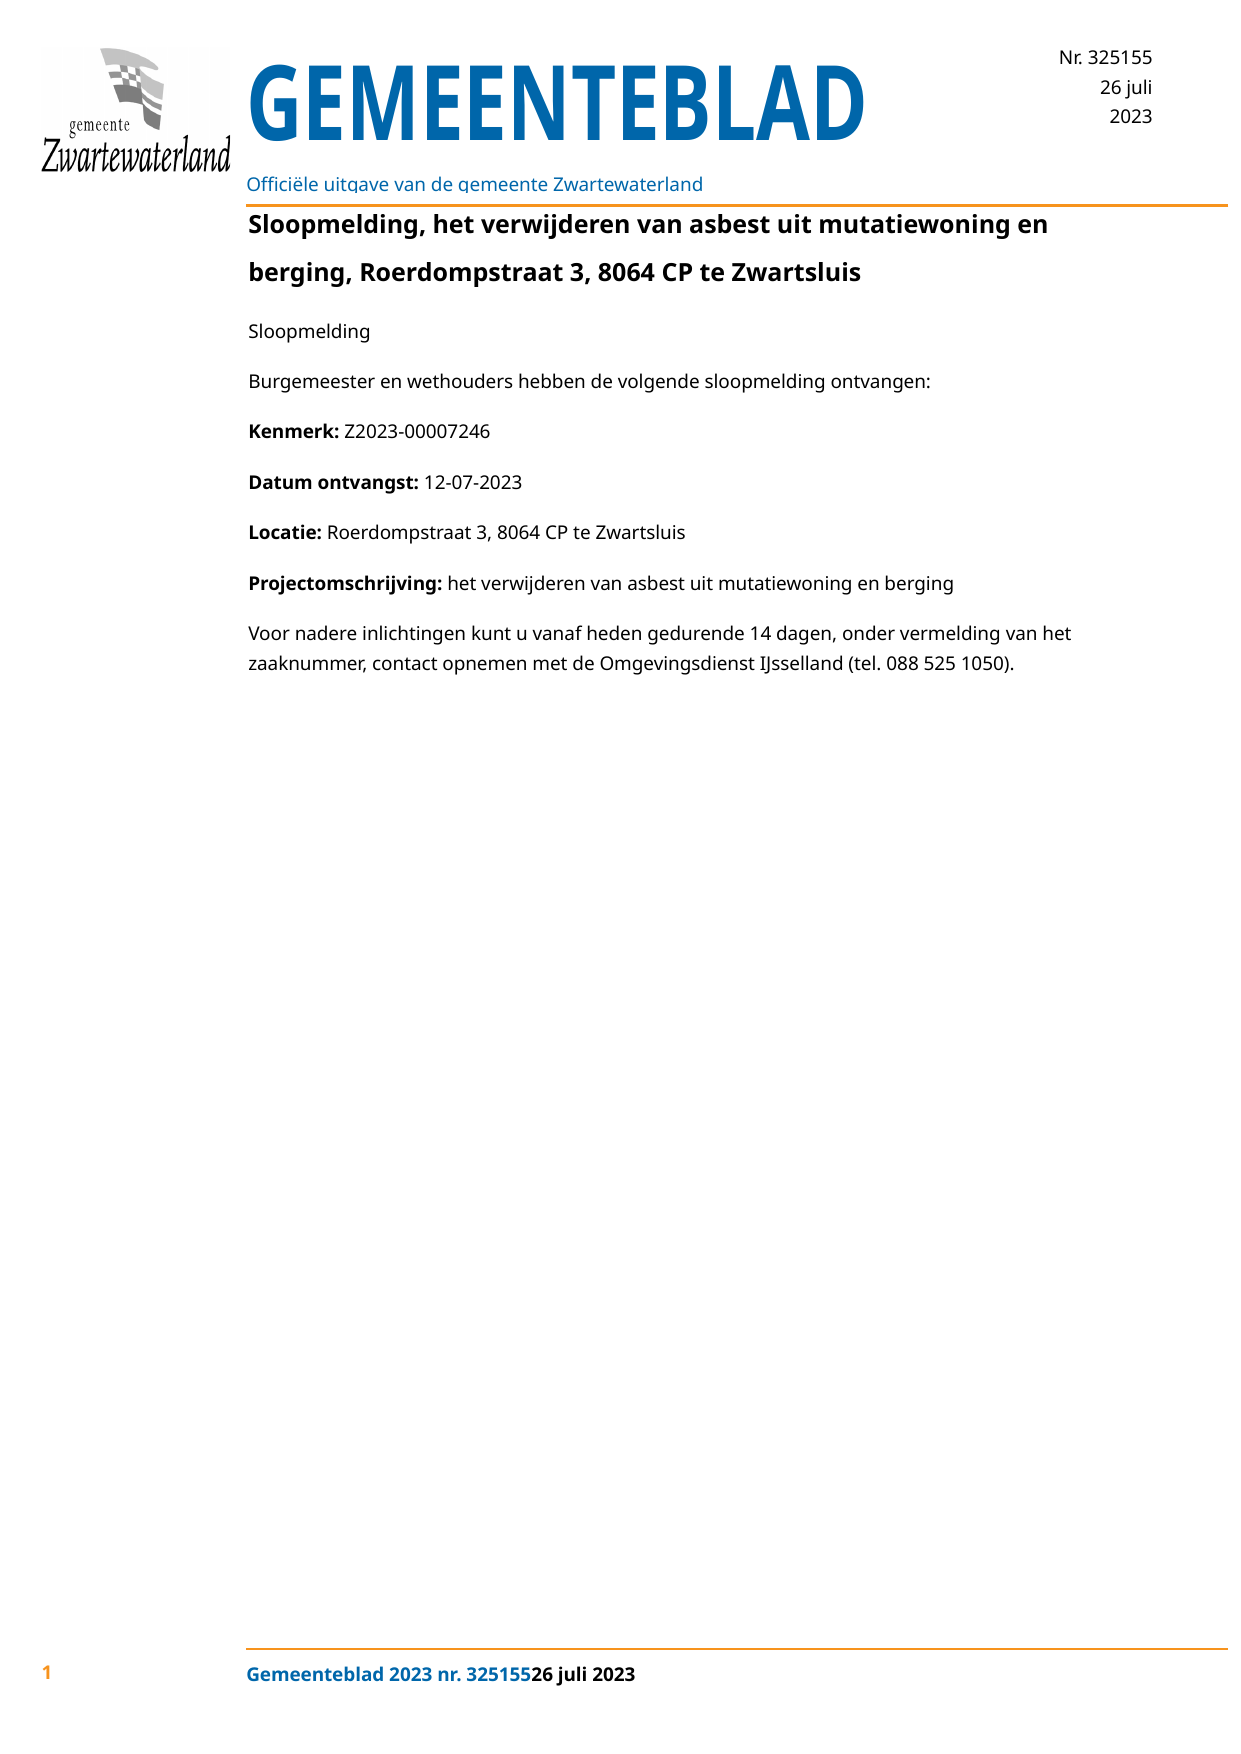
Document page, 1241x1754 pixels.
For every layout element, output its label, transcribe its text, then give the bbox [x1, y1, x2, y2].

text Burgemeester en wethouders hebben de volgende sloopmelding ontvangen: [248, 368, 1152, 394]
text Voor nadere inlichtingen kunt u vanaf heden gedurende 14 dagen, onder vermelding van het zaaknummer, contact opnemen met de Omgevingsdienst IJsselland (tel. 088 525 1050). [248, 620, 1152, 676]
text Datum ontvangst: 12-07-2023 [248, 469, 1152, 495]
picture [41, 47, 231, 172]
text Projectomschrijving: het verwijderen van asbest uit mutatiewoning en berging [248, 570, 1152, 596]
text Sloopmelding, het verwijderen van asbest uit mutatiewoning en berging, Roerdompstraat 3, 8064 CP te Zwartsluis [248, 207, 1152, 288]
text Kenmerk: Z2023-00007246 [248, 419, 1152, 444]
text Sloopmelding [248, 318, 1152, 344]
text Locatie: Roerdompstraat 3, 8064 CP te Zwartsluis [248, 519, 1152, 545]
